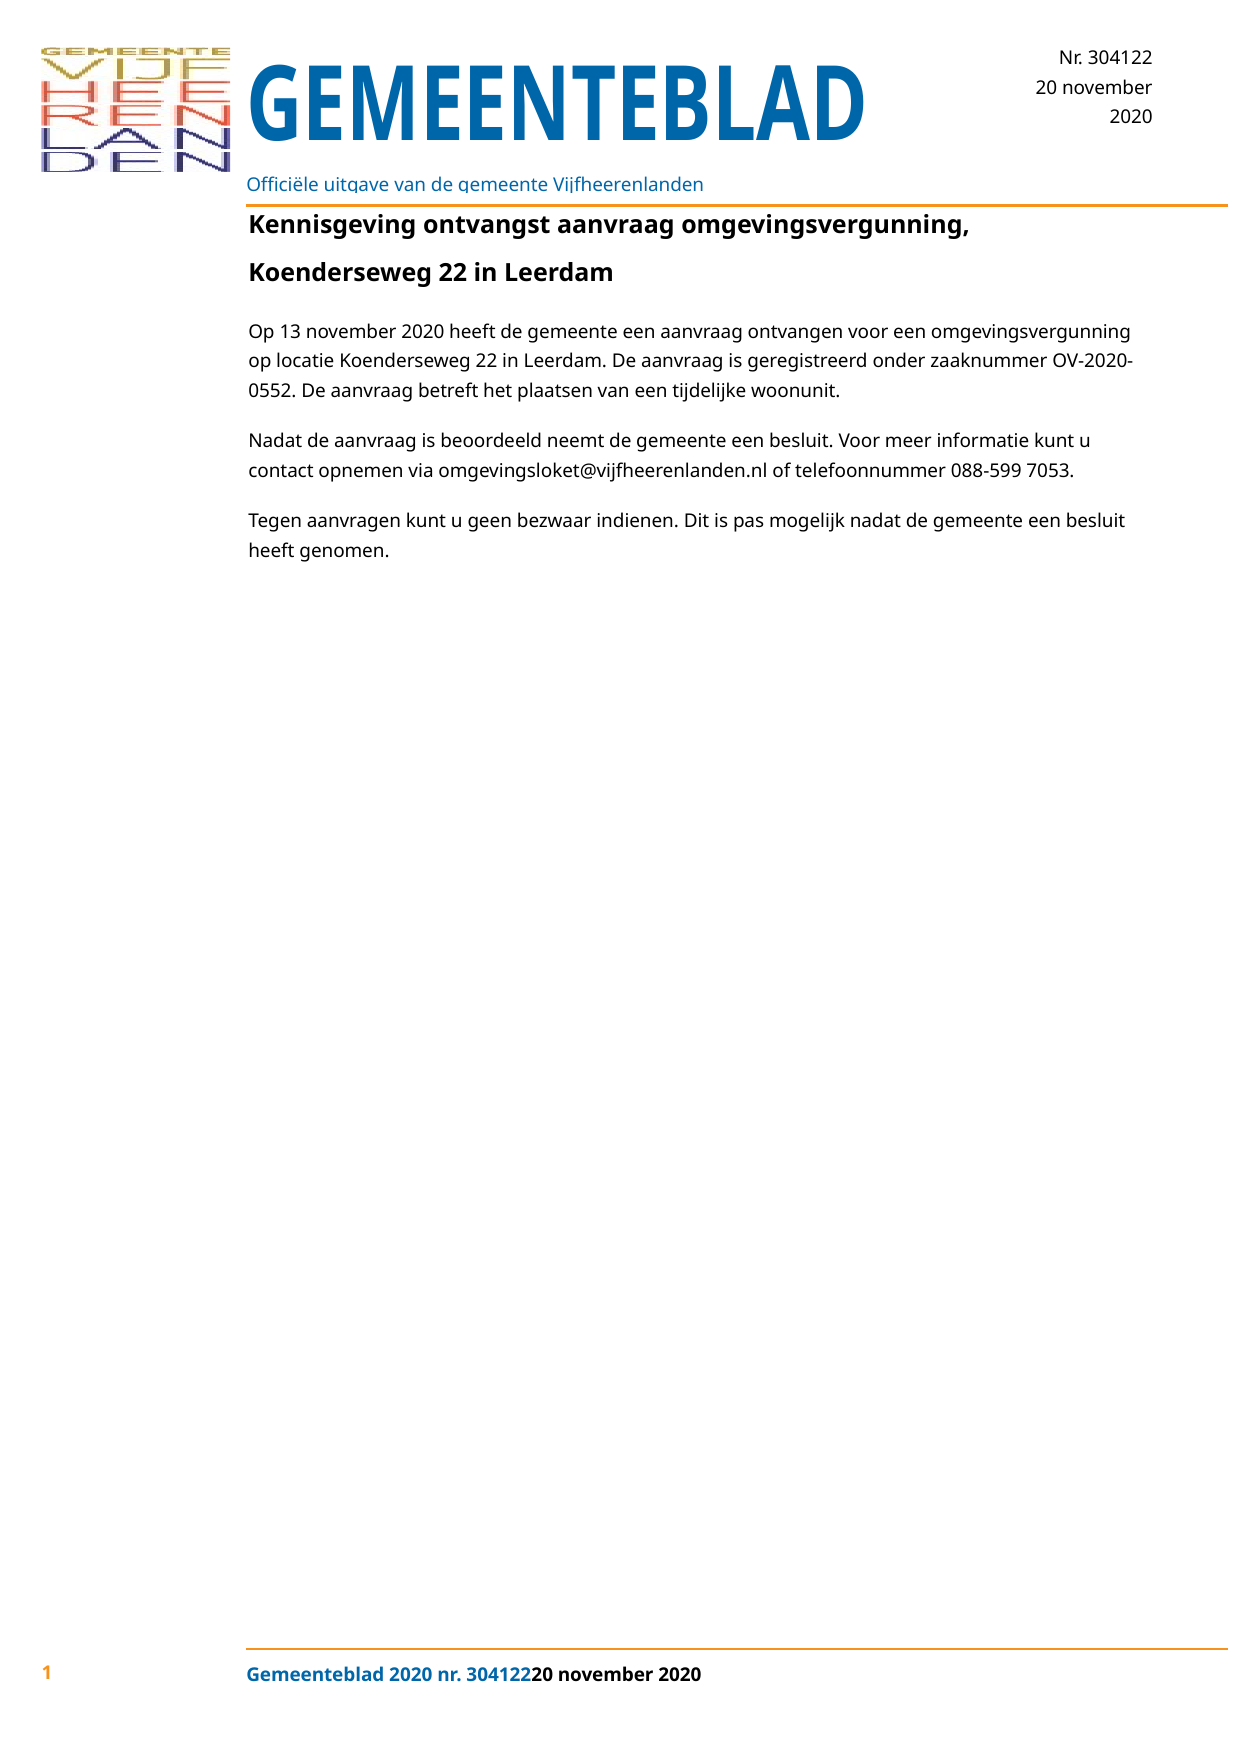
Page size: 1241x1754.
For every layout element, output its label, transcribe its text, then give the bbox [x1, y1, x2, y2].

text Kennisgeving ontvangst aanvraag omgevingsvergunning, Koenderseweg 22 in Leerdam [248, 207, 1152, 288]
text Op 13 november 2020 heeft de gemeente een aanvraag ontvangen voor een omgevingsvergunning op locatie Koenderseweg 22 in Leerdam. De aanvraag is geregistreerd onder zaaknummer OV-2020-0552. De aanvraag betreft het plaatsen van een tijdelijke woonunit. [248, 318, 1152, 403]
picture [41, 47, 231, 172]
text Nadat de aanvraag is beoordeeld neemt de gemeente een besluit. Voor meer informatie kunt u contact opnemen via omgevingsloket@vijfheerenlanden.nl of telefoonnummer 088-599 7053. [248, 427, 1152, 483]
text Tegen aanvragen kunt u geen bezwaar indienen. Dit is pas mogelijk nadat de gemeente een besluit heeft genomen. [248, 507, 1152, 563]
